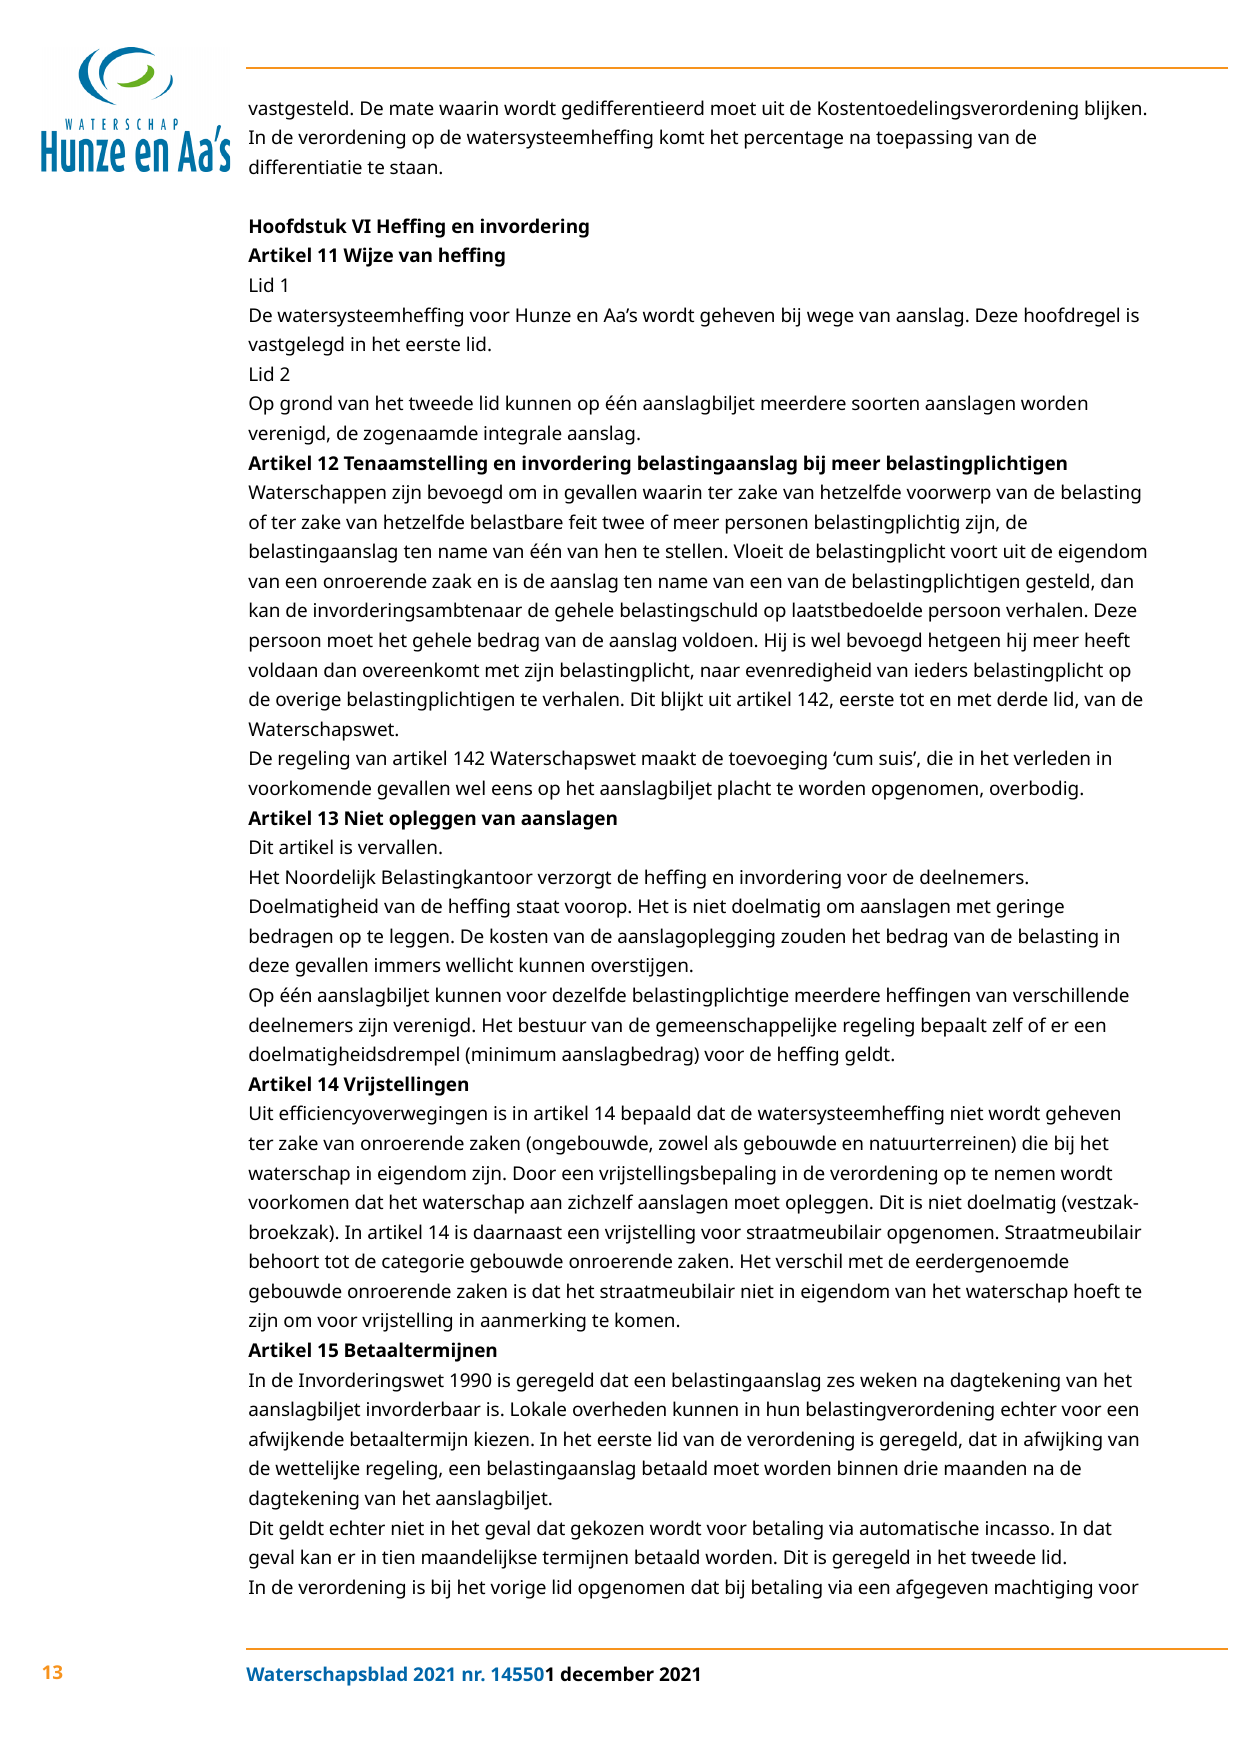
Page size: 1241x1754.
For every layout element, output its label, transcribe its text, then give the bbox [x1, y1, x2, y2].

text vastgesteld. De mate waarin wordt gedifferentieerd moet uit de Kostentoedelingsverordening blijken. In de verordening op de watersysteemheffing komt het percentage na toepassing van de differentiatie te staan. [248, 95, 1152, 180]
text Het Noordelijk Belastingkantoor verzorgt de heffing en invordering voor de deelnemers. [248, 864, 1152, 890]
text Lid 1 [248, 272, 1152, 298]
text Hoofdstuk VI Heffing en invordering [248, 213, 1152, 239]
text Artikel 12 Tenaamstelling en invordering belastingaanslag bij meer belastingplichtigen [248, 450, 1152, 476]
text Artikel 15 Betaaltermijnen [248, 1337, 1152, 1363]
text In de verordening is bij het vorige lid opgenomen dat bij betaling via een afgegeven machtiging voor [248, 1574, 1152, 1600]
picture [226, 145, 231, 156]
picture [47, 154, 51, 172]
text Dit artikel is vervallen. [248, 834, 1152, 860]
text Op één aanslagbiljet kunnen voor dezelfde belastingplichtige meerdere heffingen van verschillende deelnemers zijn verenigd. Het bestuur van de gemeenschappelijke regeling bepaalt zelf of er een doelmatigheidsdrempel (minimum aanslagbedrag) voor de heffing geldt. [248, 982, 1152, 1067]
text De regeling van artikel 142 Waterschapswet maakt de toevoeging ‘cum suis’, die in het verleden in voorkomende gevallen wel eens op het aanslagbiljet placht te worden opgenomen, overbodig. [248, 746, 1152, 801]
text Uit efficiencyoverwegingen is in artikel 14 bepaald dat de watersysteemheffing niet wordt geheven ter zake van onroerende zaken (ongebouwde, zowel als gebouwde en natuurterreinen) die bij het waterschap in eigendom zijn. Door een vrijstellingsbepaling in de verordening op te nemen wordt voorkomen dat het waterschap aan zichzelf aanslagen moet opleggen. Dit is niet doelmatig (vestzak-broekzak). In artikel 14 is daarnaast een vrijstelling voor straatmeubilair opgenomen. Straatmeubilair behoort tot de categorie gebouwde onroerende zaken. Het verschil met de eerdergenoemde gebouwde onroerende zaken is dat het straatmeubilair niet in eigendom van het waterschap hoeft te zijn om voor vrijstelling in aanmerking te komen. [248, 1101, 1152, 1333]
text Lid 2 [248, 361, 1152, 387]
text Artikel 13 Niet opleggen van aanslagen [248, 805, 1152, 831]
text Doelmatigheid van de heffing staat voorop. Het is niet doelmatig om aanslagen met geringe bedragen op te leggen. De kosten van de aanslagoplegging zouden het bedrag van de belasting in deze gevallen immers wellicht kunnen overstijgen. [248, 893, 1152, 978]
text Artikel 14 Vrijstellingen [248, 1071, 1152, 1097]
text Dit geldt echter niet in het geval dat gekozen wordt voor betaling via automatische incasso. In dat geval kan er in tien maandelijkse termijnen betaald worden. Dit is geregeld in het tweede lid. [248, 1515, 1152, 1570]
picture [183, 163, 191, 172]
text In de Invorderingswet 1990 is geregeld dat een belastingaanslag zes weken na dagtekening van het aanslagbiljet invorderbaar is. Lokale overheden kunnen in hun belastingverordening echter voor een afwijkende betaaltermijn kiezen. In het eerste lid van de verordening is geregeld, dat in afwijking van de wettelijke regeling, een belastingaanslag betaald moet worden binnen drie maanden na de dagtekening van het aanslagbiljet. [248, 1367, 1152, 1511]
text Op grond van het tweede lid kunnen op één aanslagbiljet meerdere soorten aanslagen worden verenigd, de zogenaamde integrale aanslag. [248, 391, 1152, 446]
text Artikel 11 Wijze van heffing [248, 243, 1152, 268]
text Waterschappen zijn bevoegd om in gevallen waarin ter zake van hetzelfde voorwerp van de belasting of ter zake van hetzelfde belastbare feit twee of meer personen belastingplichtig zijn, de belastingaanslag ten name van één van hen te stellen. Vloeit de belastingplicht voort uit de eigendom van een onroerende zaak en is de aanslag ten name van een van de belastingplichtigen gesteld, dan kan de invorderingsambtenaar de gehele belastingschuld op laatstbedoelde persoon verhalen. Deze persoon moet het gehele bedrag van de aanslag voldoen. Hij is wel bevoegd hetgeen hij meer heeft voldaan dan overeenkomt met zijn belastingplicht, naar evenredigheid van ieders belastingplicht op de overige belastingplichtigen te verhalen. Dit blijkt uit artikel 142, eerste tot en met derde lid, van de Waterschapswet. [248, 479, 1152, 742]
text De watersysteemheffing voor Hunze en Aa’s wordt geheven bij wege van aanslag. Deze hoofdregel is vastgelegd in het eerste lid. [248, 302, 1152, 357]
picture [41, 47, 231, 172]
